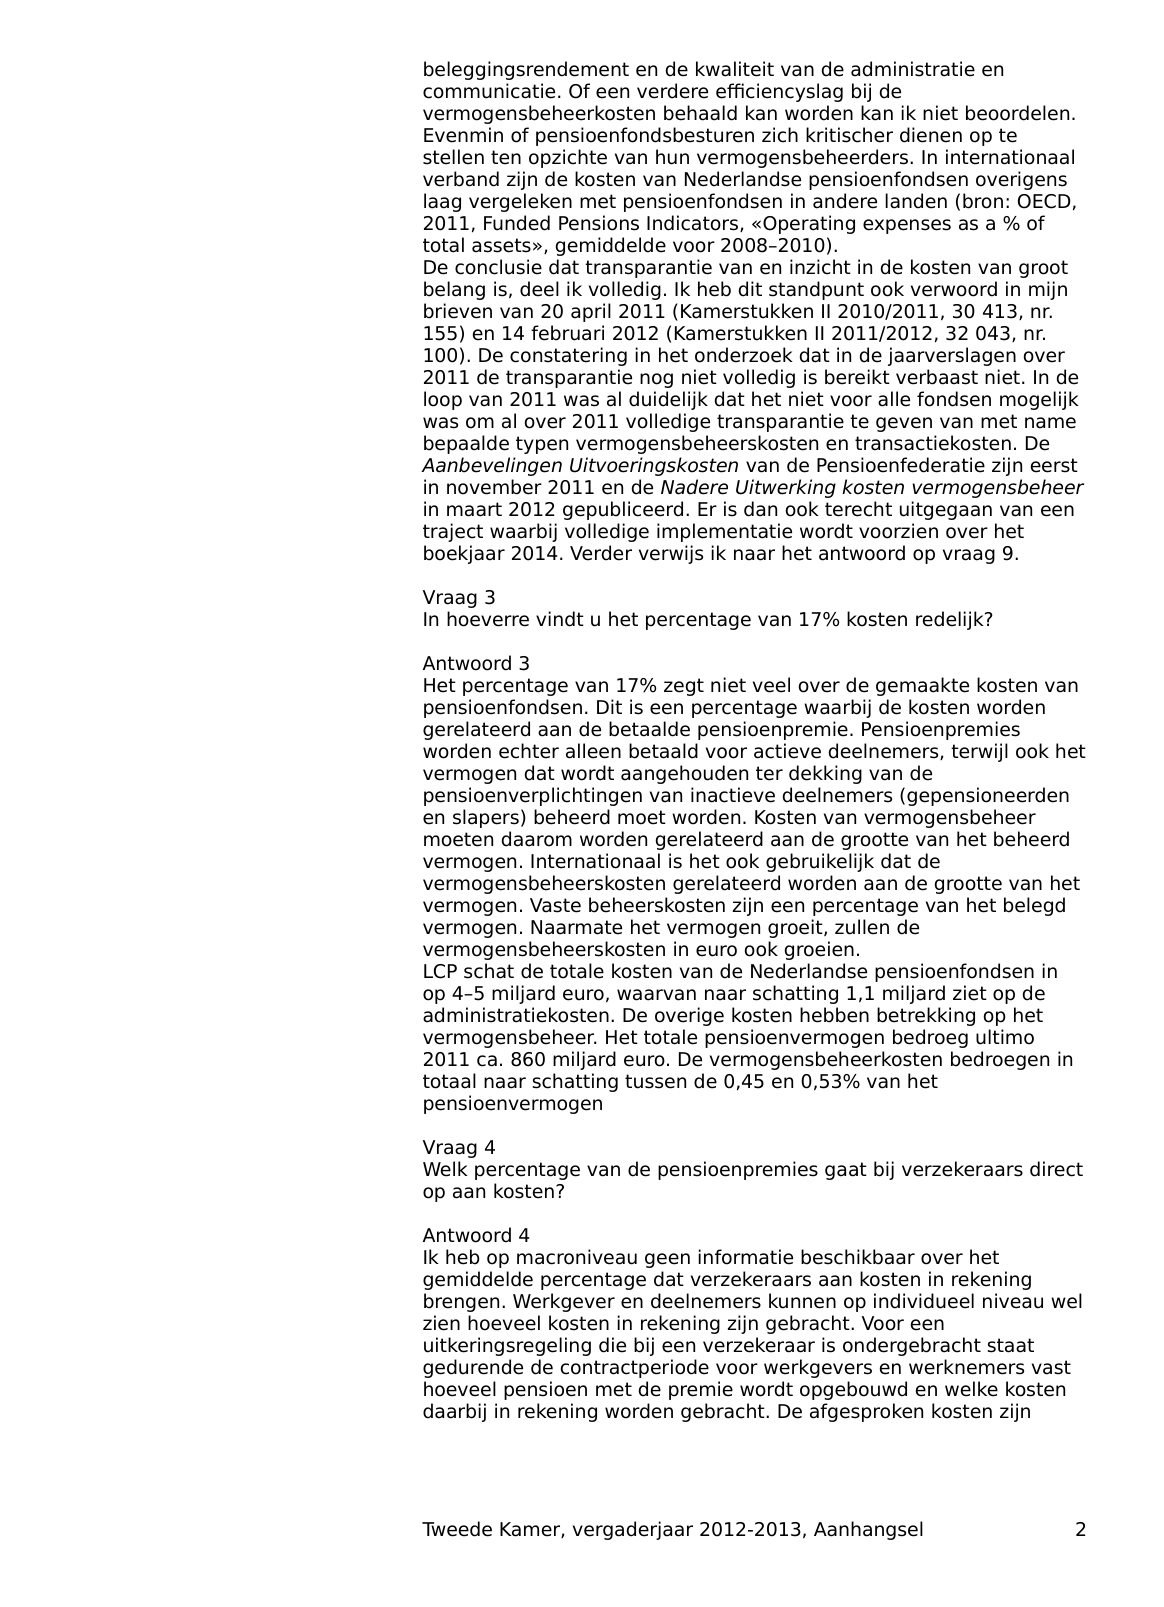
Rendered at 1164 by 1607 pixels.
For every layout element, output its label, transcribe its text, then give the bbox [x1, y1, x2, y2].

text De conclusie dat transparantie van en inzicht in de kosten van groot belang is, deel ik volledig. Ik heb dit standpunt ook verwoord in mijn brieven van 20 april 2011 (Kamerstukken II 2010/2011, 30 413, nr. 155) en 14 februari 2012 (Kamerstukken II 2011/2012, 32 043, nr. 100). De constatering in het onderzoek dat in de jaarverslagen over 2011 de transparantie nog niet volledig is bereikt verbaast niet. In de loop van 2011 was al duidelijk dat het niet voor alle fondsen mogelijk was om al over 2011 volledige transparantie te geven van met name bepaalde typen vermogensbeheerskosten en transactiekosten. De Aanbevelingen Uitvoeringskosten van de Pensioenfederatie zijn eerst in november 2011 en de Nadere Uitwerking kosten vermogensbeheer in maart 2012 gepubliceerd. Er is dan ook terecht uitgegaan van een traject waarbij volledige implementatie wordt voorzien over het boekjaar 2014. Verder verwijs ik naar het antwoord op vraag 9. [422, 257, 1087, 564]
text Ik heb op macroniveau geen informatie beschikbaar over het gemiddelde percentage dat verzekeraars aan kosten in rekening brengen. Werkgever en deelnemers kunnen op individueel niveau wel zien hoeveel kosten in rekening zijn gebracht. Voor een uitkeringsregeling die bij een verzekeraar is ondergebracht staat gedurende de contractperiode voor werkgevers en werknemers vast hoeveel pensioen met de premie wordt opgebouwd en welke kosten daarbij in rekening worden gebracht. De afgesproken kosten zijn [422, 1247, 1087, 1423]
text beleggingsrendement en de kwaliteit van de administratie en communicatie. Of een verdere efficiencyslag bij de vermogensbeheerkosten behaald kan worden kan ik niet beoordelen. Evenmin of pensioenfondsbesturen zich kritischer dienen op te stellen ten opzichte van hun vermogensbeheerders. In internationaal verband zijn de kosten van Nederlandse pensioenfondsen overigens laag vergeleken met pensioenfondsen in andere landen (bron: OECD, 2011, Funded Pensions Indicators, «Operating expenses as a % of total assets», gemiddelde voor 2008–2010). [422, 59, 1087, 257]
text Antwoord 3 [422, 653, 1087, 675]
text Vraag 4 [422, 1137, 1087, 1159]
text Antwoord 4 [422, 1225, 1087, 1247]
text In hoeverre vindt u het percentage van 17% kosten redelijk? [422, 609, 1087, 631]
text LCP schat de totale kosten van de Nederlandse pensioenfondsen in op 4–5 miljard euro, waarvan naar schatting 1,1 miljard ziet op de administratiekosten. De overige kosten hebben betrekking op het vermogensbeheer. Het totale pensioenvermogen bedroeg ultimo 2011 ca. 860 miljard euro. De vermogensbeheerkosten bedroegen in totaal naar schatting tussen de 0,45 en 0,53% van het pensioenvermogen [422, 961, 1087, 1114]
text Welk percentage van de pensioenpremies gaat bij verzekeraars direct op aan kosten? [422, 1159, 1087, 1203]
text Vraag 3 [422, 587, 1087, 609]
text Het percentage van 17% zegt niet veel over de gemaakte kosten van pensioenfondsen. Dit is een percentage waarbij de kosten worden gerelateerd aan de betaalde pensioenpremie. Pensioenpremies worden echter alleen betaald voor actieve deelnemers, terwijl ook het vermogen dat wordt aangehouden ter dekking van de pensioenverplichtingen van inactieve deelnemers (gepensioneerden en slapers) beheerd moet worden. Kosten van vermogensbeheer moeten daarom worden gerelateerd aan de grootte van het beheerd vermogen. Internationaal is het ook gebruikelijk dat de vermogensbeheerskosten gerelateerd worden aan de grootte van het vermogen. Vaste beheerskosten zijn een percentage van het belegd vermogen. Naarmate het vermogen groeit, zullen de vermogensbeheerskosten in euro ook groeien. [422, 675, 1087, 961]
